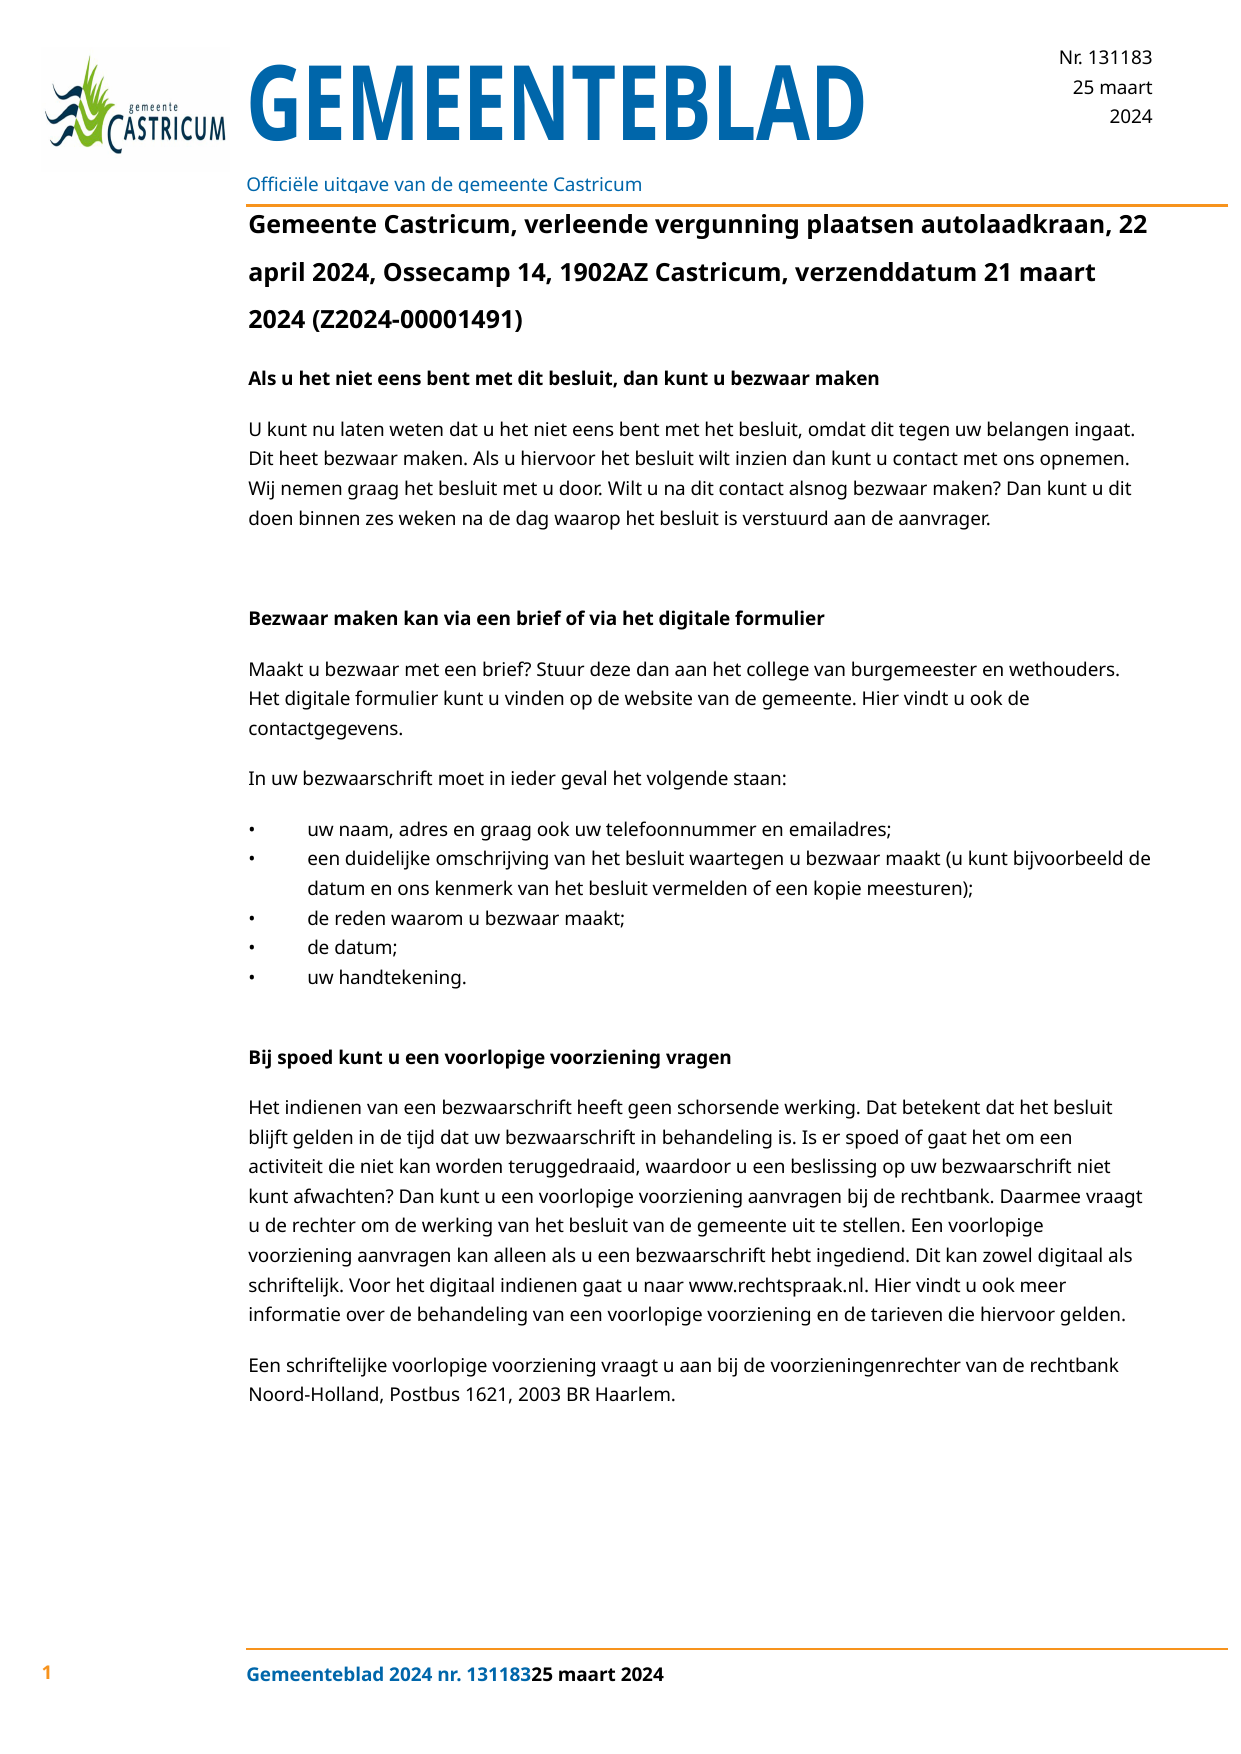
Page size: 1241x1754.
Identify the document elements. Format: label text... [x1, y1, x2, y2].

picture [41, 47, 231, 172]
text Bezwaar maken kan via een brief of via het digitale formulier [248, 606, 1152, 631]
text Het indienen van een bezwaarschrift heeft geen schorsende werking. Dat betekent dat het besluit blijft gelden in de tijd dat uw bezwaarschrift in behandeling is. Is er spoed of gaat het om een activiteit die niet kan worden teruggedraaid, waardoor u een beslissing op uw bezwaarschrift niet kunt afwachten? Dan kunt u een voorlopige voorziening aanvragen bij de rechtbank. Daarmee vraagt u de rechter om de werking van het besluit van de gemeente uit te stellen. Een voorlopige voorziening aanvragen kan alleen als u een bezwaarschrift hebt ingediend. Dit kan zowel digitaal als schriftelijk. Voor het digitaal indienen gaat u naar www.rechtspraak.nl. Hier vindt u ook meer informatie over de behandeling van een voorlopige voorziening en de tarieven die hiervoor gelden. [248, 1094, 1152, 1327]
list de datum; [248, 934, 1152, 960]
text Maakt u bezwaar met een brief? Stuur deze dan aan het college van burgemeester en wethouders. Het digitale formulier kunt u vinden op de website van de gemeente. Hier vindt u ook de contactgegevens. [248, 656, 1152, 741]
text Een schriftelijke voorlopige voorziening vraagt u aan bij de voorzieningenrechter van de rechtbank Noord-Holland, Postbus 1621, 2003 BR Haarlem. [248, 1352, 1152, 1407]
list een duidelijke omschrijving van het besluit waartegen u bezwaar maakt (u kunt bijvoorbeeld de datum en ons kenmerk van het besluit vermelden of een kopie meesturen); [248, 846, 1152, 901]
list uw naam, adres en graag ook uw telefoonnummer en emailadres; [248, 816, 1152, 842]
text U kunt nu laten weten dat u het niet eens bent met het besluit, omdat dit tegen uw belangen ingaat. Dit heet bezwaar maken. Als u hiervoor het besluit wilt inzien dan kunt u contact met ons opnemen. Wij nemen graag het besluit met u door. Wilt u na dit contact alsnog bezwaar maken? Dan kunt u dit doen binnen zes weken na de dag waarop het besluit is verstuurd aan de aanvrager. [248, 416, 1152, 530]
list uw handtekening. [248, 964, 1152, 989]
list de reden waarom u bezwaar maakt; [248, 905, 1152, 930]
text Bij spoed kunt u een voorlopige voorziening vragen [248, 1044, 1152, 1069]
text Gemeente Castricum, verleende vergunning plaatsen autolaadkraan, 22 april 2024, Ossecamp 14, 1902AZ Castricum, verzenddatum 21 maart 2024 (Z2024-00001491) [248, 207, 1152, 336]
text In uw bezwaarschrift moet in ieder geval het volgende staan: [248, 766, 1152, 791]
text Als u het niet eens bent met dit besluit, dan kunt u bezwaar maken [248, 366, 1152, 391]
